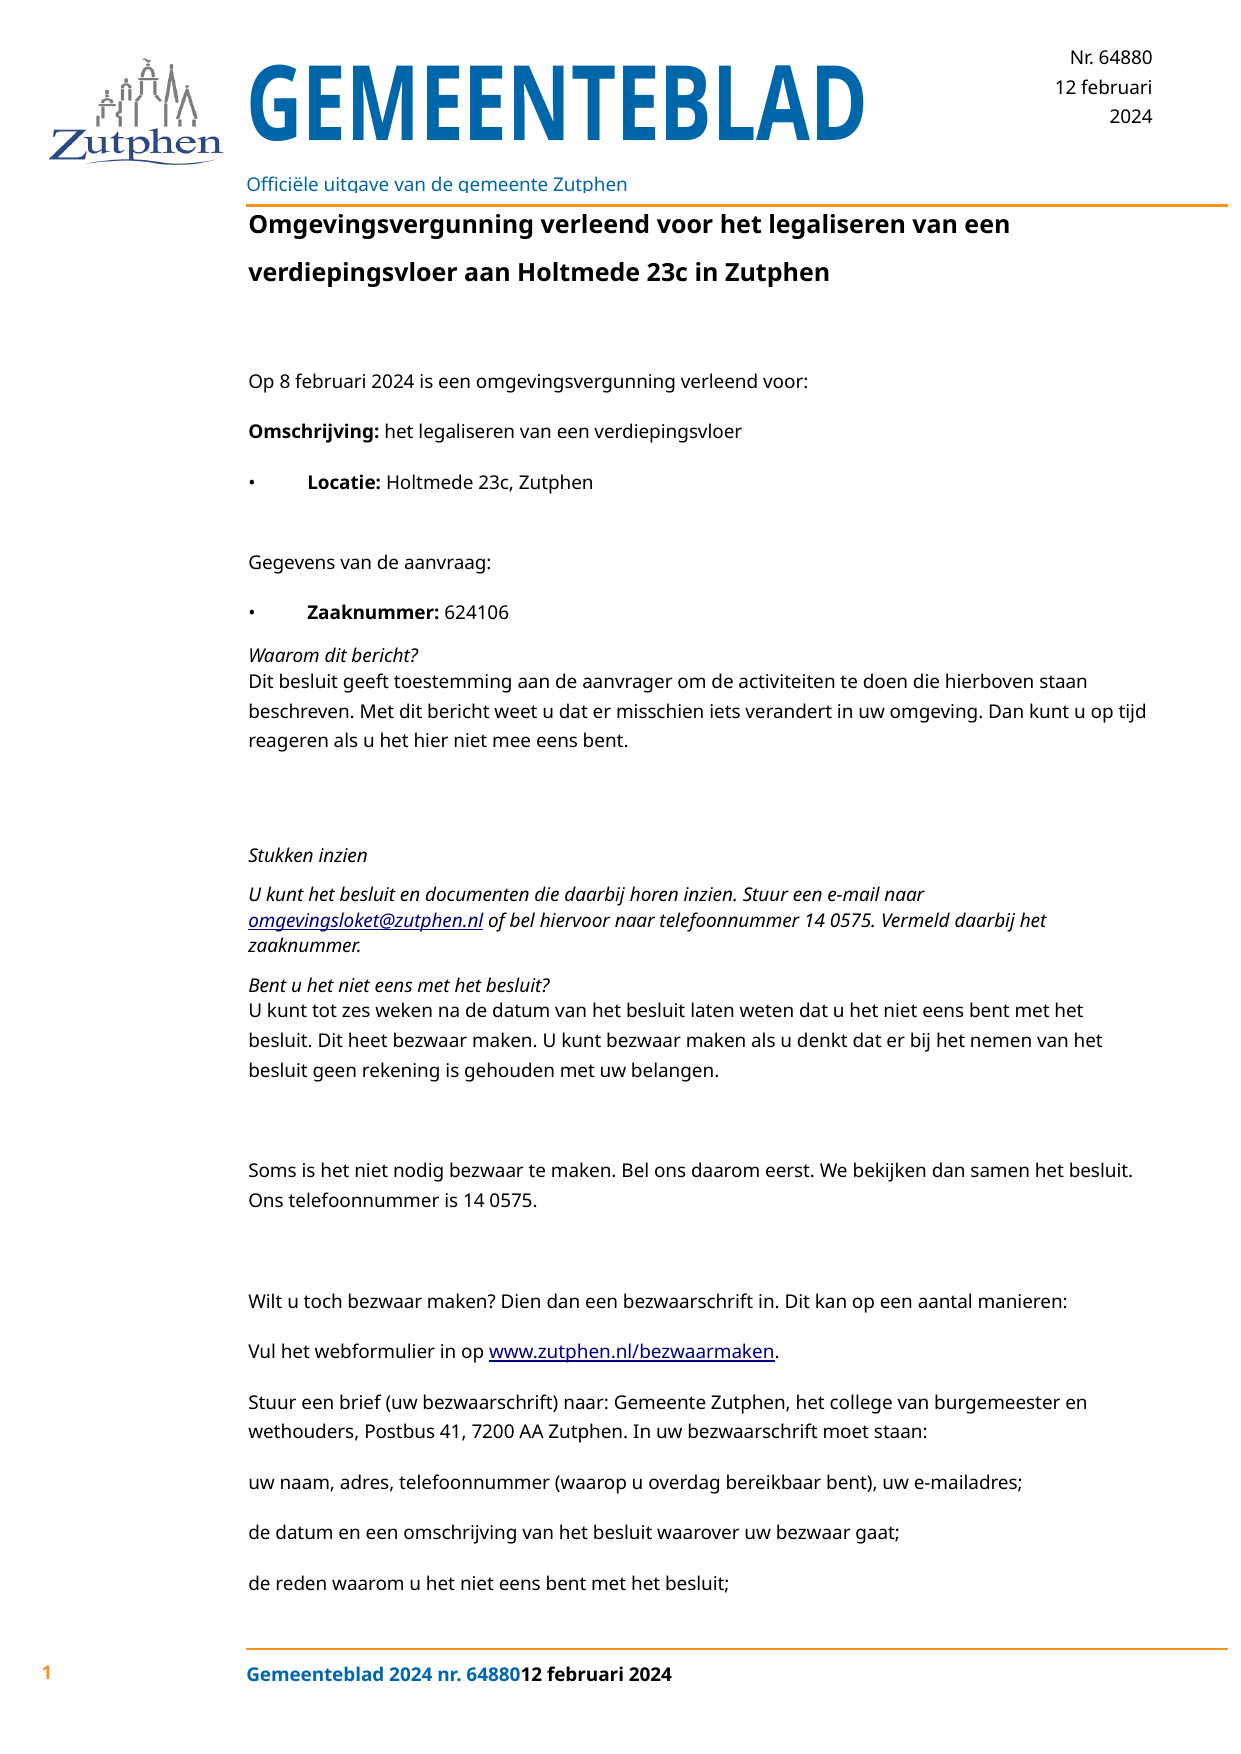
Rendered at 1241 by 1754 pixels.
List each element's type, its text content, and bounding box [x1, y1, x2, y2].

text Bent u het niet eens met het besluit? [248, 972, 1152, 998]
text Wilt u toch bezwaar maken? Dien dan een bezwaarschrift in. Dit kan op een aantal manieren: [248, 1288, 1152, 1314]
text de datum en een omschrijving van het besluit waarover uw bezwaar gaat; [248, 1519, 1152, 1545]
text de reden waarom u het niet eens bent met het besluit; [248, 1570, 1152, 1596]
list Locatie: Holtmede 23c, Zutphen [248, 469, 1152, 495]
text Soms is het niet nodig bezwaar te maken. Bel ons daarom eerst. We bekijken dan samen het besluit. Ons telefoonnummer is 14 0575. [248, 1158, 1152, 1213]
text U kunt tot zes weken na de datum van het besluit laten weten dat u het niet eens bent met het besluit. Dit heet bezwaar maken. U kunt bezwaar maken als u denkt dat er bij het nemen van het besluit geen rekening is gehouden met uw belangen. [248, 998, 1152, 1083]
text Omschrijving: het legaliseren van een verdiepingsvloer [248, 419, 1152, 444]
text Waarom dit bericht? [248, 643, 1152, 668]
text Stuur een brief (uw bezwaarschrift) naar: Gemeente Zutphen, het college van burgemeester en wethouders, Postbus 41, 7200 AA Zutphen. In uw bezwaarschrift moet staan: [248, 1389, 1152, 1444]
picture [41, 47, 231, 172]
text uw naam, adres, telefoonnummer (waarop u overdag bereikbaar bent), uw e-mailadres; [248, 1469, 1152, 1495]
text U kunt het besluit en documenten die daarbij horen inzien. Stuur een e-mail naar omgevingsloket@zutphen.nl of bel hiervoor naar telefoonnummer 14 0575. Vermeld daarbij het zaaknummer. [248, 881, 1152, 958]
text Op 8 februari 2024 is een omgevingsvergunning verleend voor: [248, 368, 1152, 394]
text Omgevingsvergunning verleend voor het legaliseren van een verdiepingsvloer aan Holtmede 23c in Zutphen [248, 207, 1152, 288]
text Dit besluit geeft toestemming aan de aanvrager om de activiteiten te doen die hierboven staan beschreven. Met dit bericht weet u dat er misschien iets verandert in uw omgeving. Dan kunt u op tijd reageren als u het hier niet mee eens bent. [248, 668, 1152, 753]
text Vul het webformulier in op www.zutphen.nl/bezwaarmaken. [248, 1338, 1152, 1364]
text Stukken inzien [248, 842, 1152, 868]
list Zaaknummer: 624106 [248, 599, 1152, 625]
text Gegevens van de aanvraag: [248, 549, 1152, 575]
